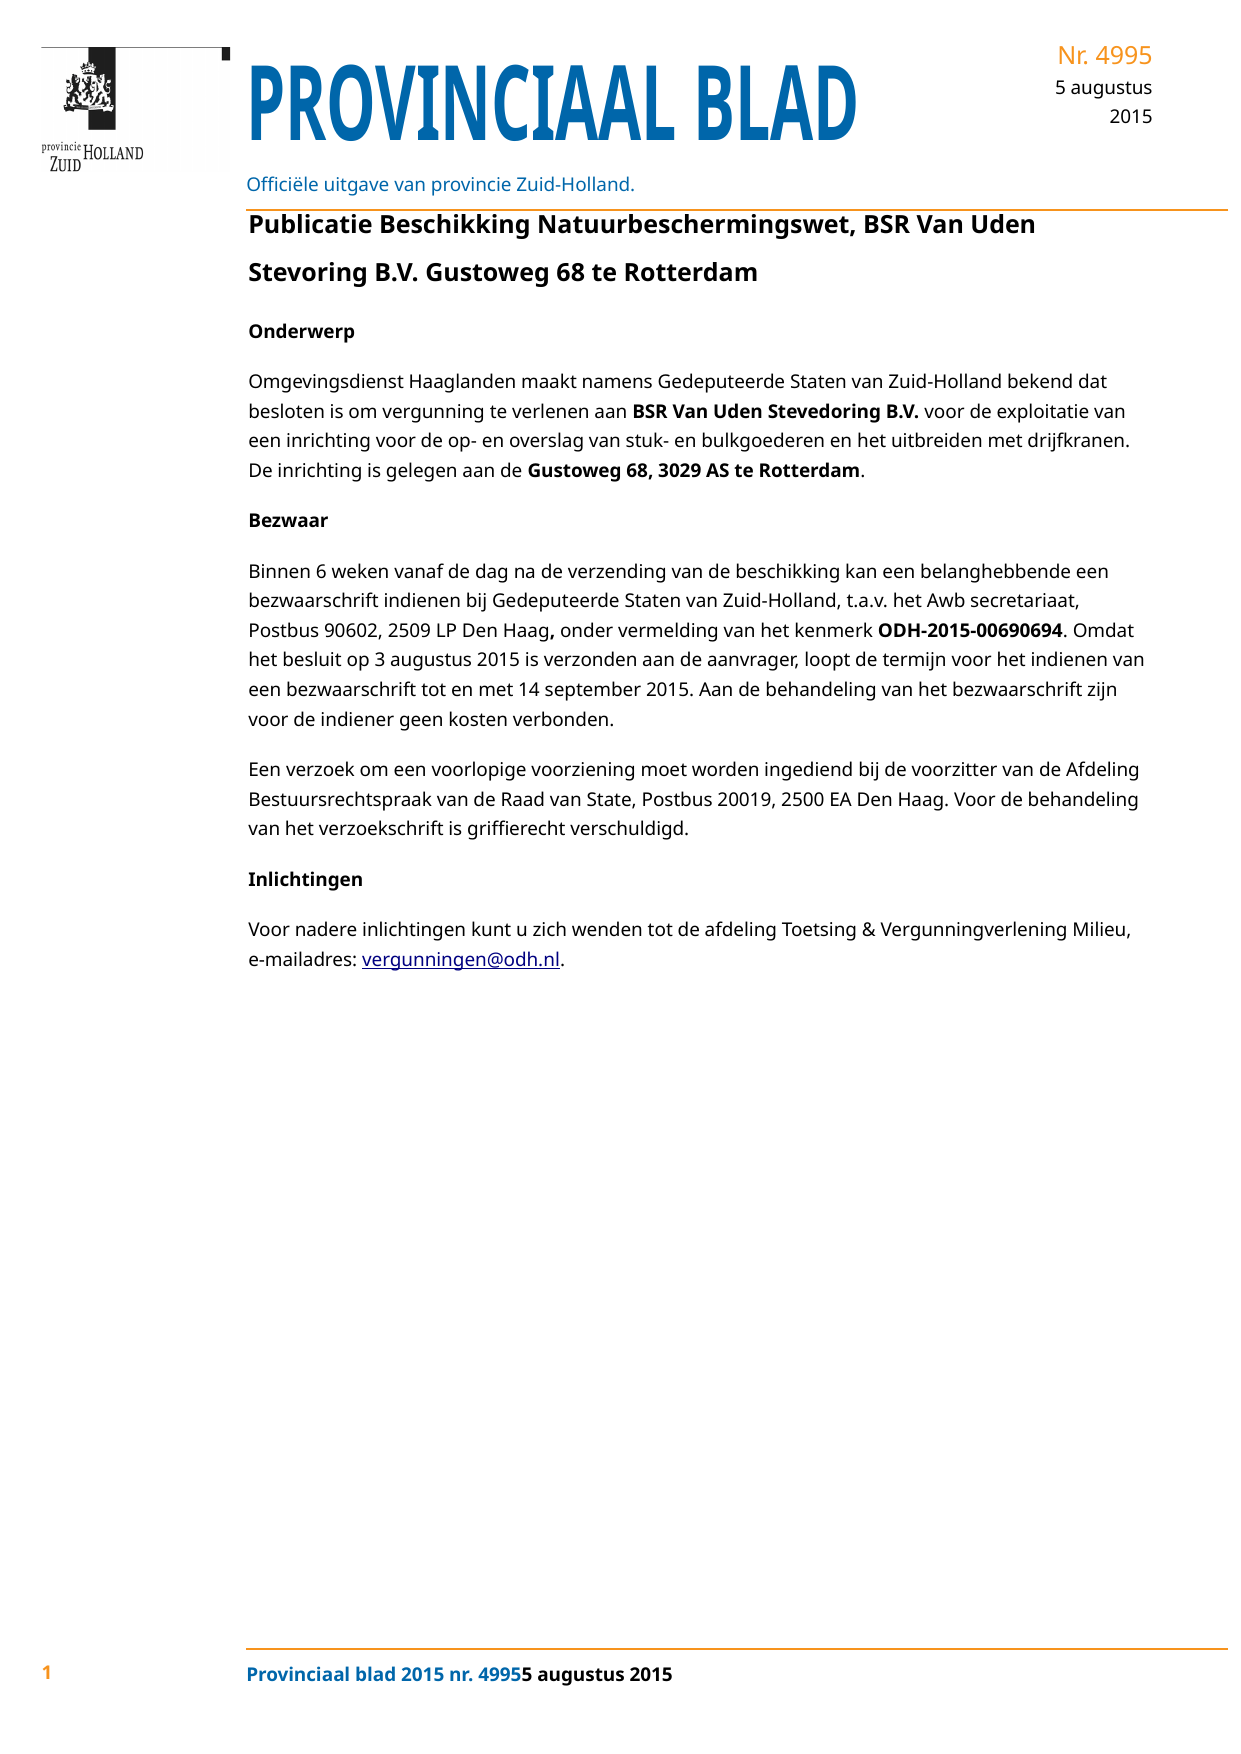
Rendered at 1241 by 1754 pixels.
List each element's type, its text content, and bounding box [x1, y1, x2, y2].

text Binnen 6 weken vanaf de dag na de verzending van de beschikking kan een belanghebbende een bezwaarschrift indienen bij Gedeputeerde Staten van Zuid-Holland, t.a.v. het Awb secretariaat, Postbus 90602, 2509 LP Den Haag, onder vermelding van het kenmerk ODH-2015-00690694. Omdat het besluit op 3 augustus 2015 is verzonden aan de aanvrager, loopt de termijn voor het indienen van een bezwaarschrift tot en met 14 september 2015. Aan de behandeling van het bezwaarschrift zijn voor de indiener geen kosten verbonden. [248, 558, 1152, 732]
text Publicatie Beschikking Natuurbeschermingswet, BSR Van Uden Stevoring B.V. Gustoweg 68 te Rotterdam [248, 211, 1152, 288]
text Omgevingsdienst Haaglanden maakt namens Gedeputeerde Staten van Zuid-Holland bekend dat besloten is om vergunning te verlenen aan BSR Van Uden Stevedoring B.V. voor de exploitatie van een inrichting voor de op- en overslag van stuk- en bulkgoederen en het uitbreiden met drijfkranen. De inrichting is gelegen aan de Gustoweg 68, 3029 AS te Rotterdam. [248, 368, 1152, 483]
text Een verzoek om een voorlopige voorziening moet worden ingediend bij de voorzitter van de Afdeling Bestuursrechtspraak van de Raad van State, Postbus 20019, 2500 EA Den Haag. Voor de behandeling van het verzoekschrift is griffierecht verschuldigd. [248, 756, 1152, 841]
text Inlichtingen [248, 866, 1152, 892]
text Bezwaar [248, 507, 1152, 533]
text Voor nadere inlichtingen kunt u zich wenden tot de afdeling Toetsing & Vergunningverlening Milieu, e-mailadres: vergunningen@odh.nl. [248, 916, 1152, 972]
picture [41, 47, 231, 172]
text Onderwerp [248, 318, 1152, 344]
